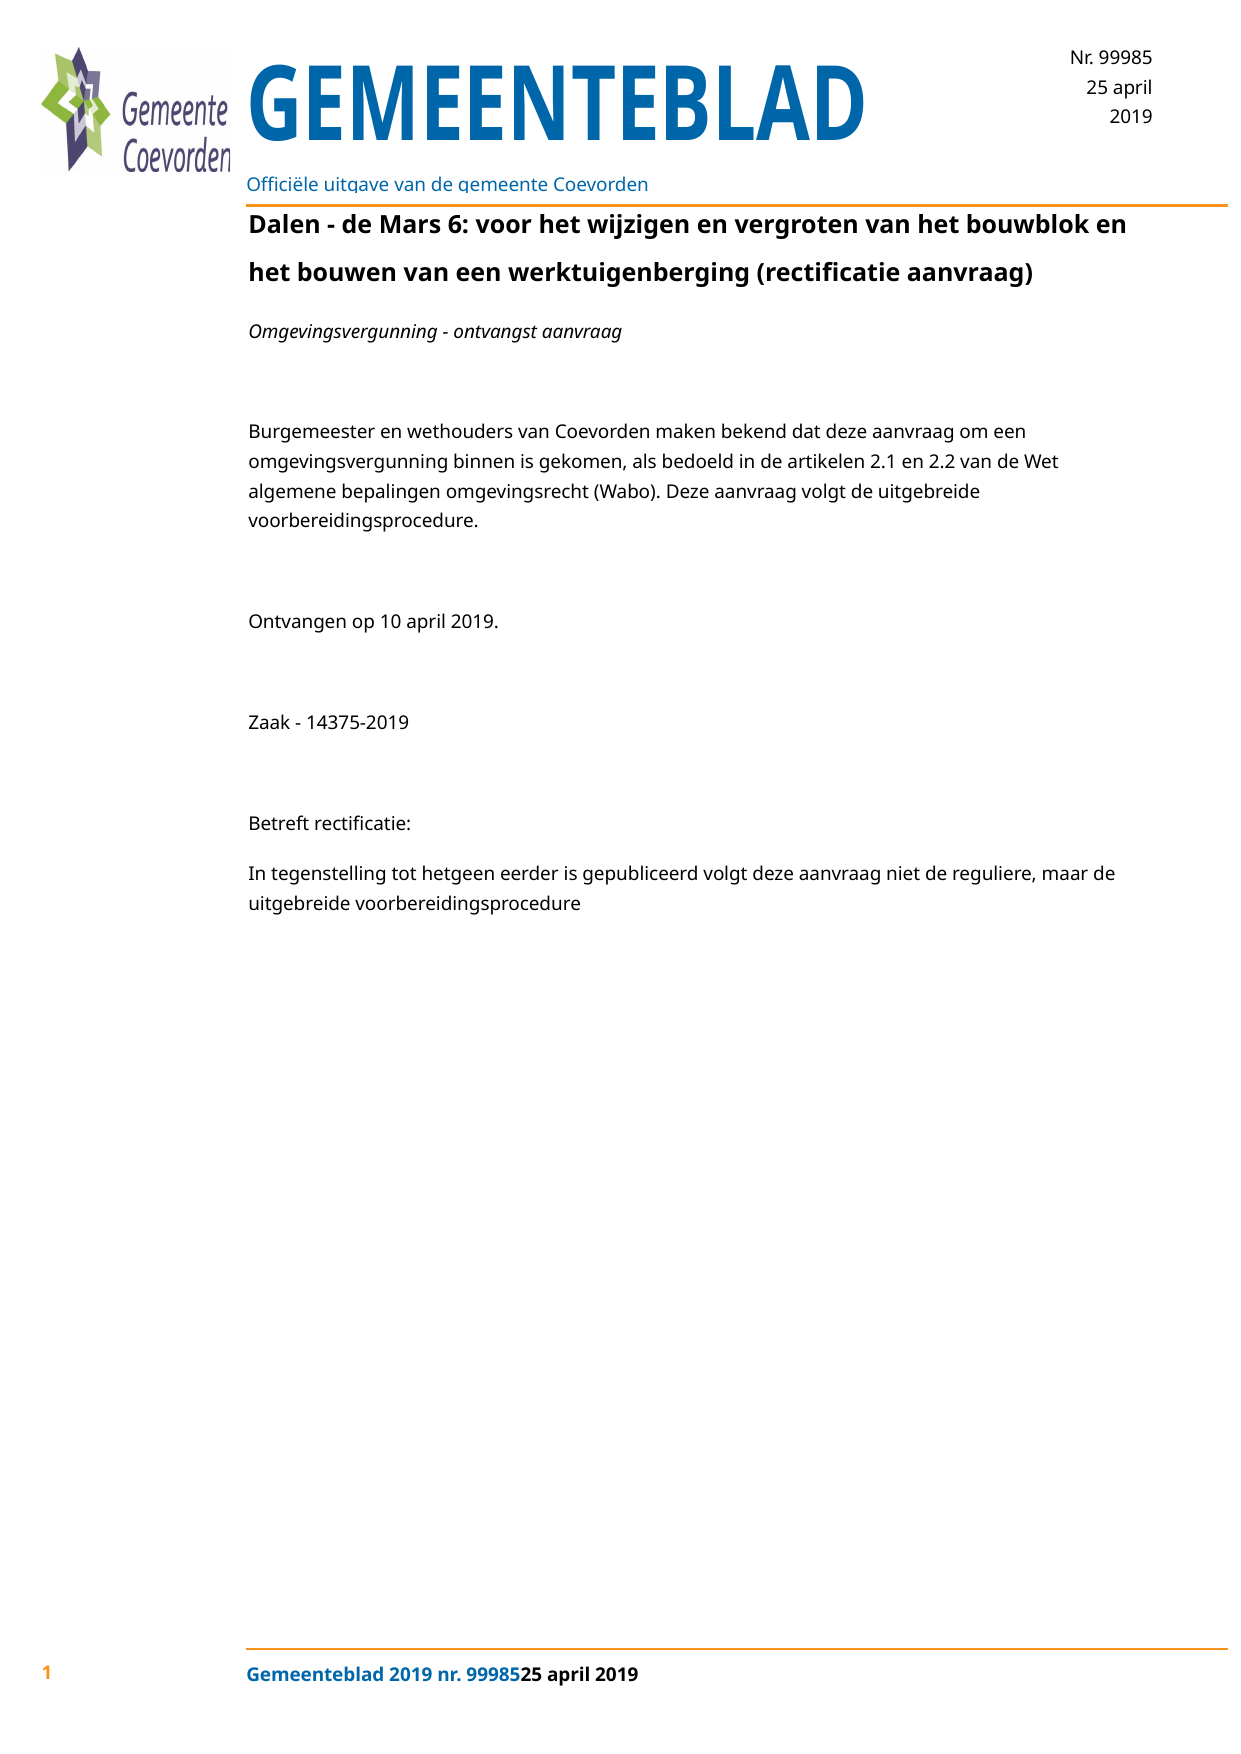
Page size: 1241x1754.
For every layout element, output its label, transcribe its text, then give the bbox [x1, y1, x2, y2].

text Burgemeester en wethouders van Coevorden maken bekend dat deze aanvraag om een omgevingsvergunning binnen is gekomen, als bedoeld in de artikelen 2.1 en 2.2 van de Wet algemene bepalingen omgevingsrecht (Wabo). Deze aanvraag volgt de uitgebreide voorbereidingsprocedure. [248, 419, 1152, 533]
text Betreft rectificatie: [248, 810, 1152, 836]
text Zaak - 14375-2019 [248, 709, 1152, 735]
text Dalen - de Mars 6: voor het wijzigen en vergroten van het bouwblok en het bouwen van een werktuigenberging (rectificatie aanvraag) [248, 207, 1152, 288]
text Omgevingsvergunning - ontvangst aanvraag [248, 318, 1152, 344]
picture [41, 47, 231, 172]
text Ontvangen op 10 april 2019. [248, 608, 1152, 634]
text In tegenstelling tot hetgeen eerder is gepubliceerd volgt deze aanvraag niet de reguliere, maar de uitgebreide voorbereidingsprocedure [248, 860, 1152, 916]
